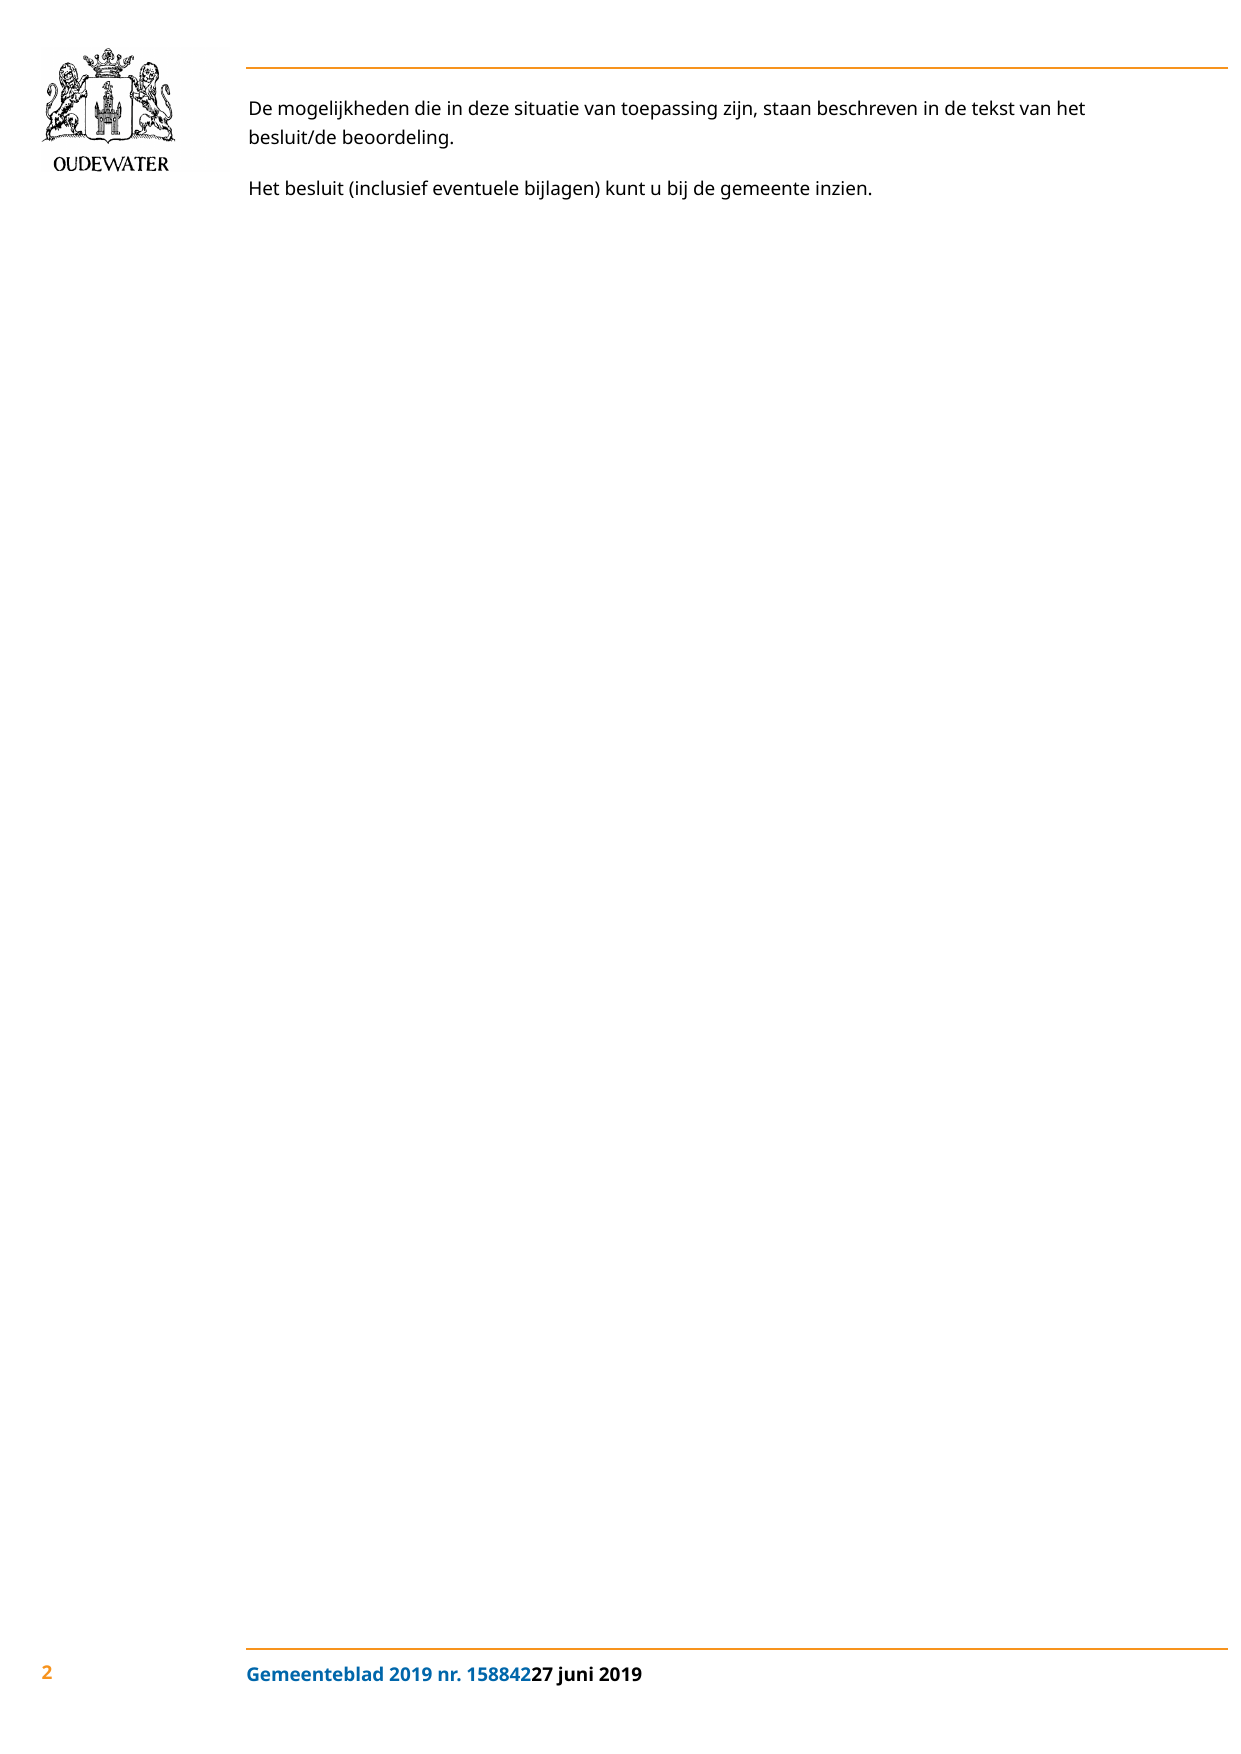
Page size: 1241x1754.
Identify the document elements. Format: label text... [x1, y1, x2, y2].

picture [41, 47, 231, 172]
text Het besluit (inclusief eventuele bijlagen) kunt u bij de gemeente inzien. [248, 175, 1152, 201]
text De mogelijkheden die in deze situatie van toepassing zijn, staan beschreven in de tekst van het besluit/de beoordeling. [248, 95, 1152, 150]
